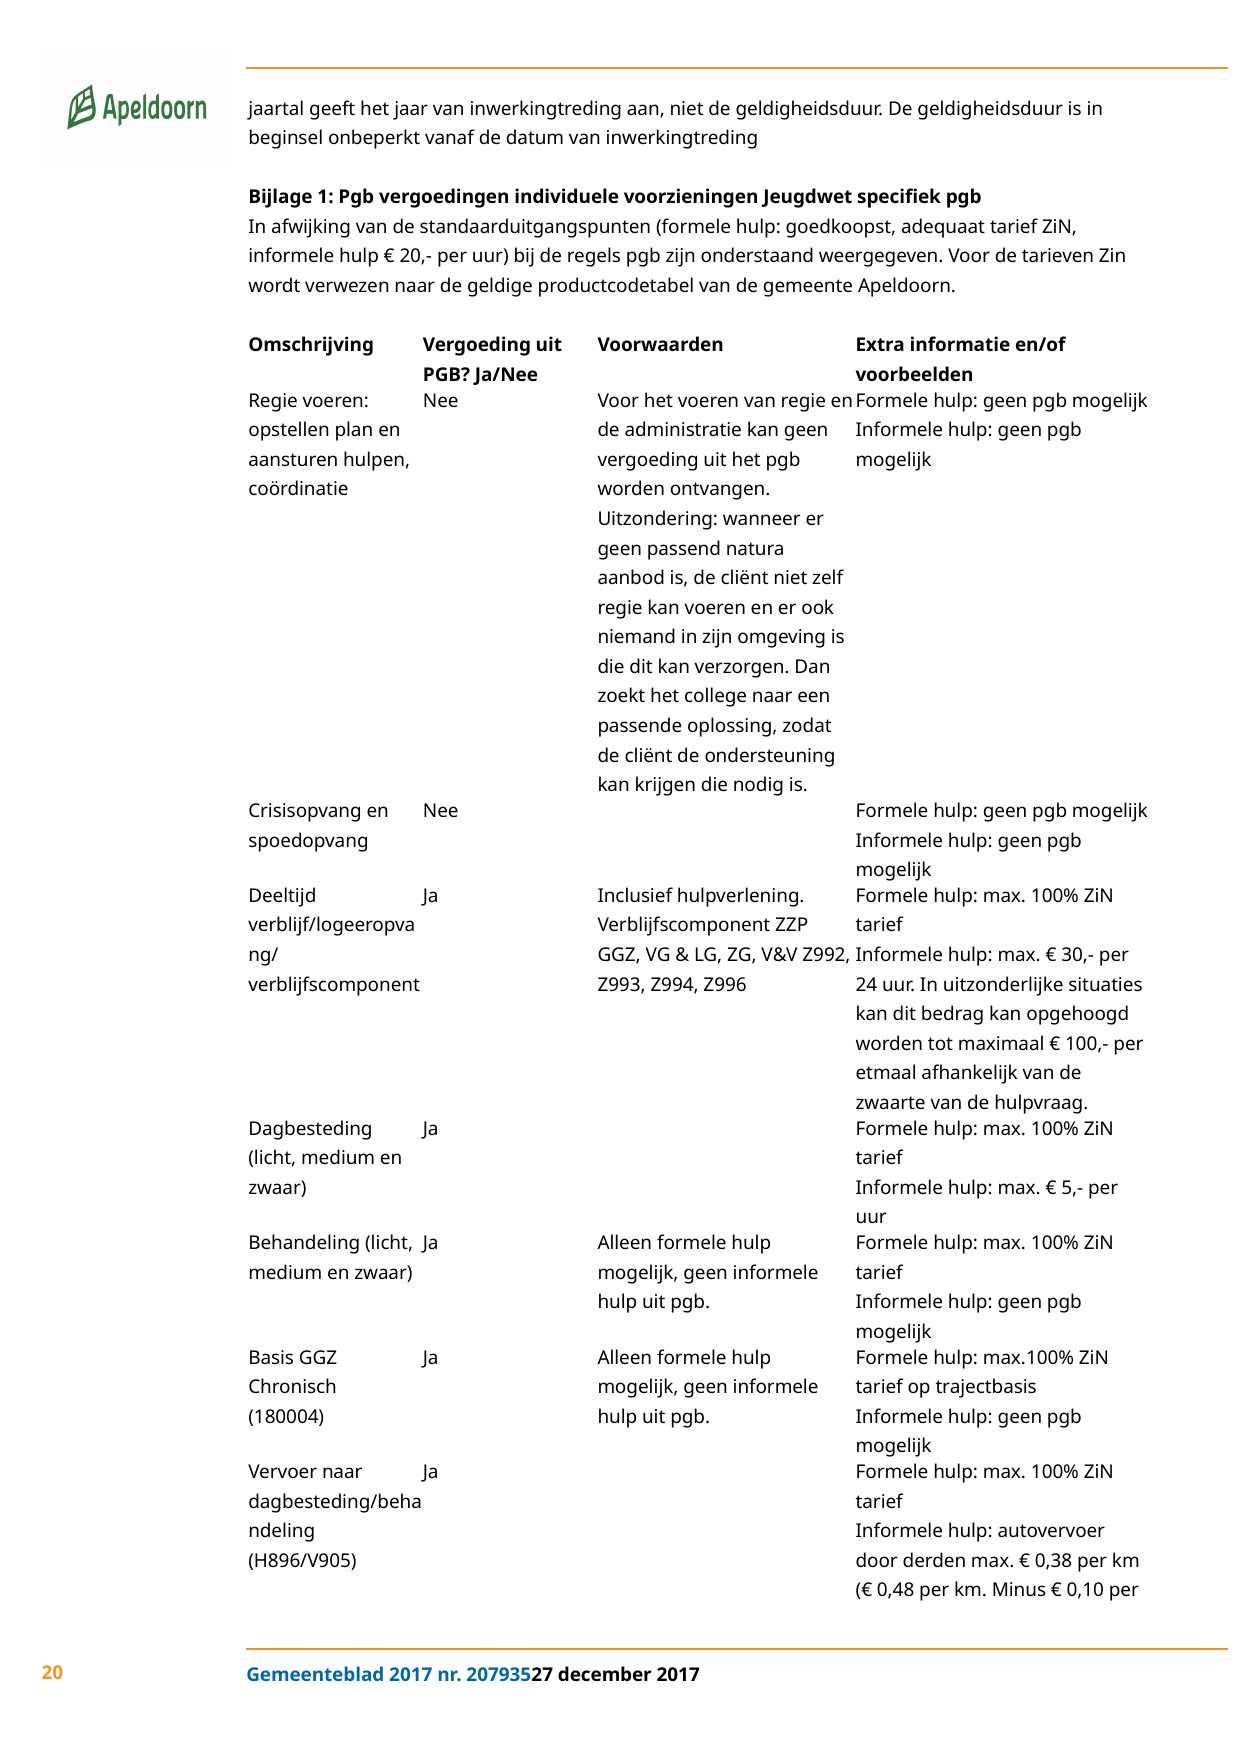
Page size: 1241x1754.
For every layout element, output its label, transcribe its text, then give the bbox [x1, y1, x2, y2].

table_cell Ja [423, 882, 597, 1115]
table_header Extra informatie en/of voorbeelden [855, 332, 1152, 387]
table_cell Nee [423, 387, 597, 797]
table_cell Formele hulp: geen pgb mogelijk Informele hulp: geen pgb mogelijk [855, 387, 1152, 797]
table_header Voorwaarden [597, 332, 855, 387]
table_cell Alleen formele hulp mogelijk, geen informele hulp uit pgb. [597, 1229, 855, 1344]
table_cell Behandeling (licht, medium en zwaar) [248, 1229, 423, 1344]
table_cell Formele hulp: max.100% ZiN tarief op trajectbasis Informele hulp: geen pgb mogelijk [855, 1344, 1152, 1458]
table_cell Formele hulp: max. 100% ZiN tarief Informele hulp: autovervoer door derden max. € 0,38 per km (€ 0,48 per km. Minus € 0,10 per [855, 1458, 1152, 1602]
table_cell Formele hulp: geen pgb mogelijk Informele hulp: geen pgb mogelijk [855, 797, 1152, 882]
table_cell Ja [423, 1115, 597, 1229]
table_cell Deeltijd verblijf/logeeropvang/ verblijfscomponent [248, 882, 423, 1115]
table_cell Alleen formele hulp mogelijk, geen informele hulp uit pgb. [597, 1344, 855, 1458]
table_cell Basis GGZ Chronisch (180004) [248, 1344, 423, 1458]
table_header Omschrijving [248, 332, 423, 387]
table_header Vergoeding uit PGB? Ja/Nee [423, 332, 597, 387]
table_cell Inclusief hulpverlening. Verblijfscomponent ZZP GGZ, VG & LG, ZG, V&V Z992, Z993, Z994, Z996 [597, 882, 855, 1115]
table_cell Ja [423, 1229, 597, 1344]
table_cell Formele hulp: max. 100% ZiN tarief Informele hulp: max. € 30,- per 24 uur. In uitzonderlijke situaties kan dit bedrag kan opgehoogd worden tot maximaal € 100,- per etmaal afhankelijk van de zwaarte van de hulpvraag. [855, 882, 1152, 1115]
text In afwijking van de standaarduitgangspunten (formele hulp: goedkoopst, adequaat tarief ZiN, informele hulp € 20,- per uur) bij de regels pgb zijn onderstaand weergegeven. Voor de tarieven Zin wordt verwezen naar de geldige productcodetabel van de gemeente Apeldoorn. [248, 213, 1152, 298]
text jaartal geeft het jaar van inwerkingtreding aan, niet de geldigheidsduur. De geldigheidsduur is in beginsel onbeperkt vanaf de datum van inwerkingtreding [248, 95, 1152, 150]
table_cell Crisisopvang en spoedopvang [248, 797, 423, 882]
table_cell Vervoer naar dagbesteding/behandeling (H896/V905) [248, 1458, 423, 1602]
table_cell Voor het voeren van regie en de administratie kan geen vergoeding uit het pgb worden ontvangen. Uitzondering: wanneer er geen passend natura aanbod is, de cliënt niet zelf regie kan voeren en er ook niemand in zijn omgeving is die dit kan verzorgen. Dan zoekt het college naar een passende oplossing, zodat de cliënt de ondersteuning kan krijgen die nodig is. [597, 387, 855, 797]
table_cell Dagbesteding (licht, medium en zwaar) [248, 1115, 423, 1229]
table_cell Regie voeren: opstellen plan en aansturen hulpen, coördinatie [248, 387, 423, 797]
table_cell [597, 1458, 855, 1602]
table_cell Nee [423, 797, 597, 882]
table_cell [597, 1115, 855, 1229]
table_cell Formele hulp: max. 100% ZiN tarief Informele hulp: geen pgb mogelijk [855, 1229, 1152, 1344]
picture [41, 47, 231, 172]
table_cell [597, 797, 855, 882]
table_cell Formele hulp: max. 100% ZiN tarief Informele hulp: max. € 5,- per uur [855, 1115, 1152, 1229]
table_cell Ja [423, 1344, 597, 1458]
text Bijlage 1: Pgb vergoedingen individuele voorzieningen Jeugdwet specifiek pgb [248, 183, 1152, 209]
table_cell Ja [423, 1458, 597, 1602]
